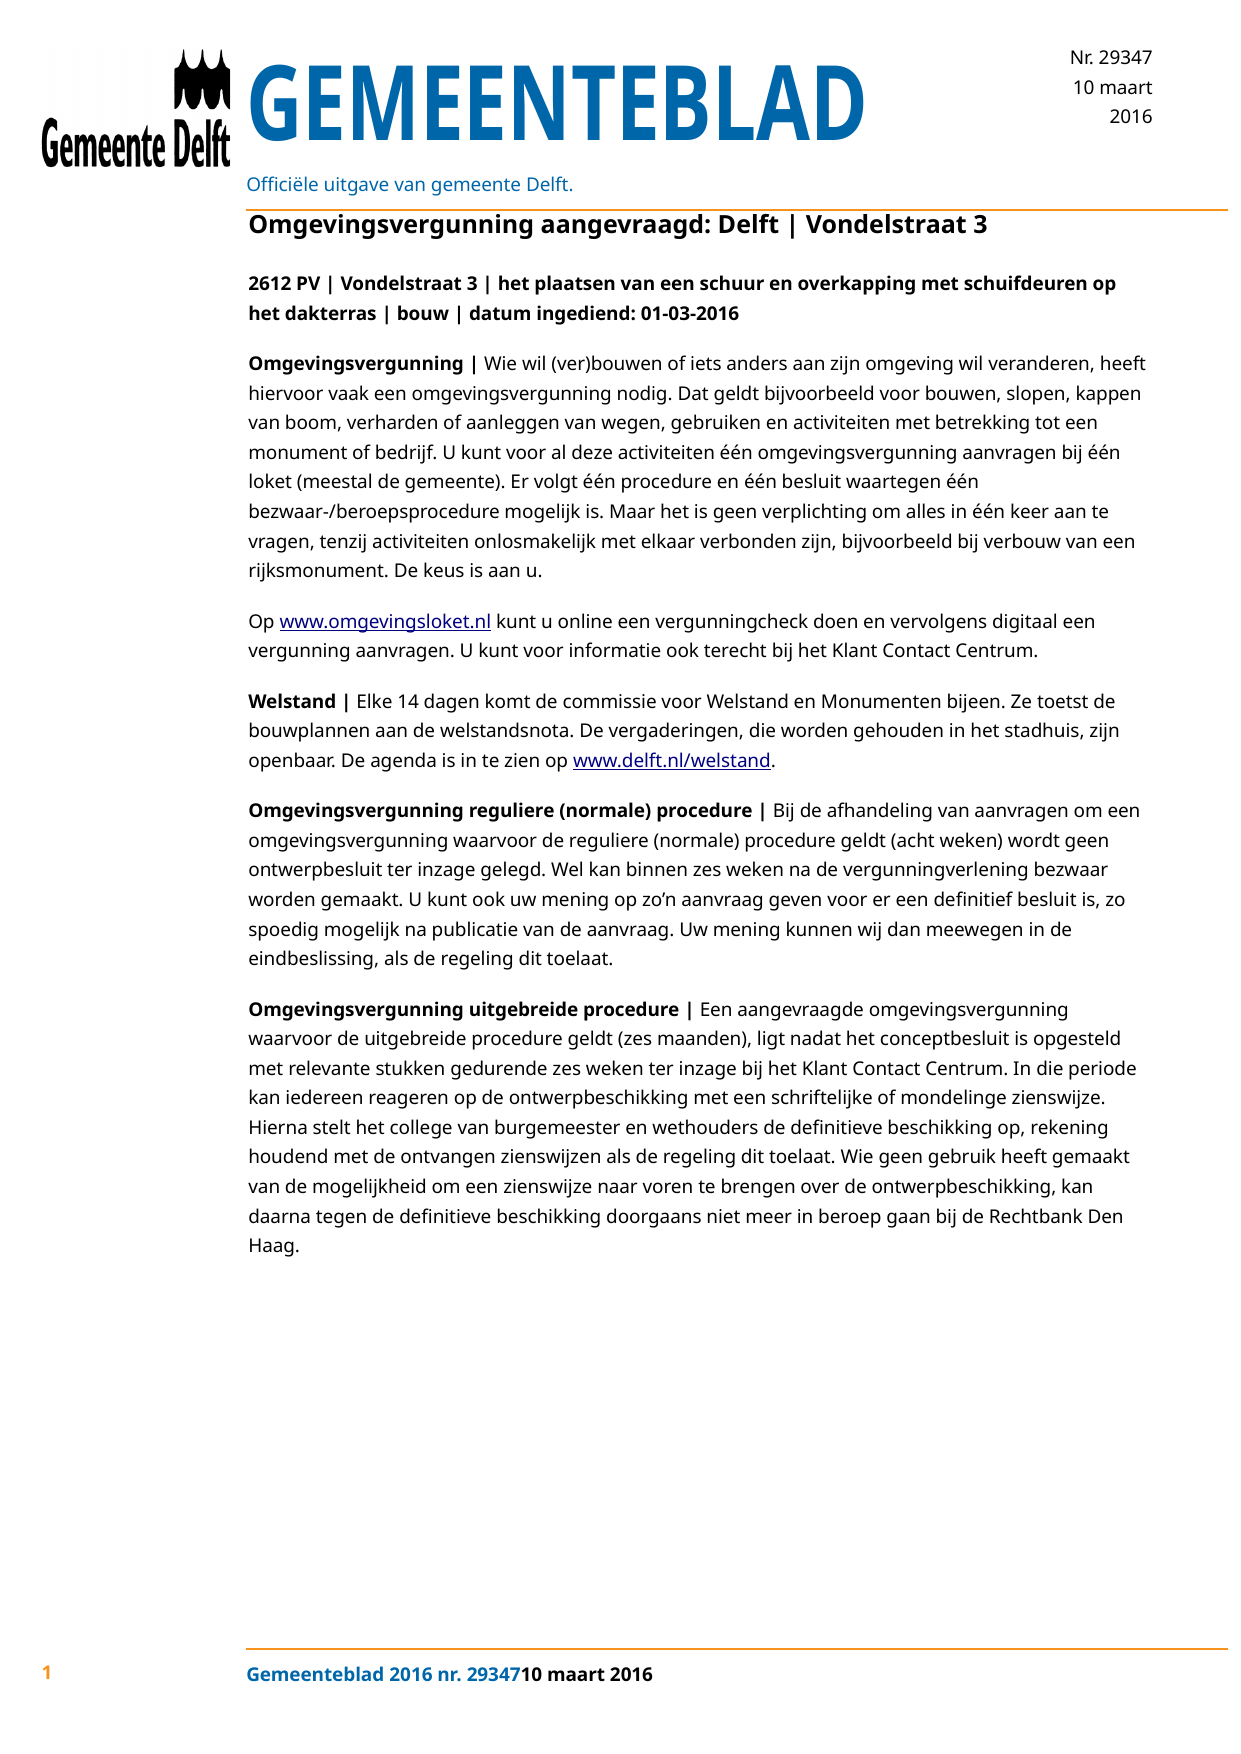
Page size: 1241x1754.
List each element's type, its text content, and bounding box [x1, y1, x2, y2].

text Omgevingsvergunning aangevraagd: Delft | Vondelstraat 3 [248, 211, 1152, 241]
text Omgevingsvergunning uitgebreide procedure | Een aangevraagde omgevingsvergunning waarvoor de uitgebreide procedure geldt (zes maanden), ligt nadat het conceptbesluit is opgesteld met relevante stukken gedurende zes weken ter inzage bij het Klant Contact Centrum. In die periode kan iedereen reageren op de ontwerpbeschikking met een schriftelijke of mondelinge zienswijze. Hierna stelt het college van burgemeester en wethouders de definitieve beschikking op, rekening houdend met de ontvangen zienswijzen als de regeling dit toelaat. Wie geen gebruik heeft gemaakt van de mogelijkheid om een zienswijze naar voren te brengen over de ontwerpbeschikking, kan daarna tegen de definitieve beschikking doorgaans niet meer in beroep gaan bij de Rechtbank Den Haag. [248, 996, 1152, 1258]
text Welstand | Elke 14 dagen komt de commissie voor Welstand en Monumenten bijeen. Ze toetst de bouwplannen aan de welstandsnota. De vergaderingen, die worden gehouden in het stadhuis, zijn openbaar. De agenda is in te zien op www.delft.nl/welstand. [248, 688, 1152, 773]
text 2612 PV | Vondelstraat 3 | het plaatsen van een schuur en overkapping met schuifdeuren op het dakterras | bouw | datum ingediend: 01-03-2016 [248, 270, 1152, 326]
text Op www.omgevingsloket.nl kunt u online een vergunningcheck doen en vervolgens digitaal een vergunning aanvragen. U kunt voor informatie ook terecht bij het Klant Contact Centrum. [248, 608, 1152, 663]
text Omgevingsvergunning | Wie wil (ver)bouwen of iets anders aan zijn omgeving wil veranderen, heeft hiervoor vaak een omgevingsvergunning nodig. Dat geldt bijvoorbeeld voor bouwen, slopen, kappen van boom, verharden of aanleggen van wegen, gebruiken en activiteiten met betrekking tot een monument of bedrijf. U kunt voor al deze activiteiten één omgevingsvergunning aanvragen bij één loket (meestal de gemeente). Er volgt één procedure en één besluit waartegen één bezwaar-/beroepsprocedure mogelijk is. Maar het is geen verplichting om alles in één keer aan te vragen, tenzij activiteiten onlosmakelijk met elkaar verbonden zijn, bijvoorbeeld bij verbouw van een rijksmonument. De keus is aan u. [248, 350, 1152, 583]
text Omgevingsvergunning reguliere (normale) procedure | Bij de afhandeling van aanvragen om een omgevingsvergunning waarvoor de reguliere (normale) procedure geldt (acht weken) wordt geen ontwerpbesluit ter inzage gelegd. Wel kan binnen zes weken na de vergunningverlening bezwaar worden gemaakt. U kunt ook uw mening op zo’n aanvraag geven voor er een definitief besluit is, zo spoedig mogelijk na publicatie van de aanvraag. Uw mening kunnen wij dan meewegen in de eindbeslissing, als de regeling dit toelaat. [248, 797, 1152, 971]
picture [41, 47, 231, 172]
